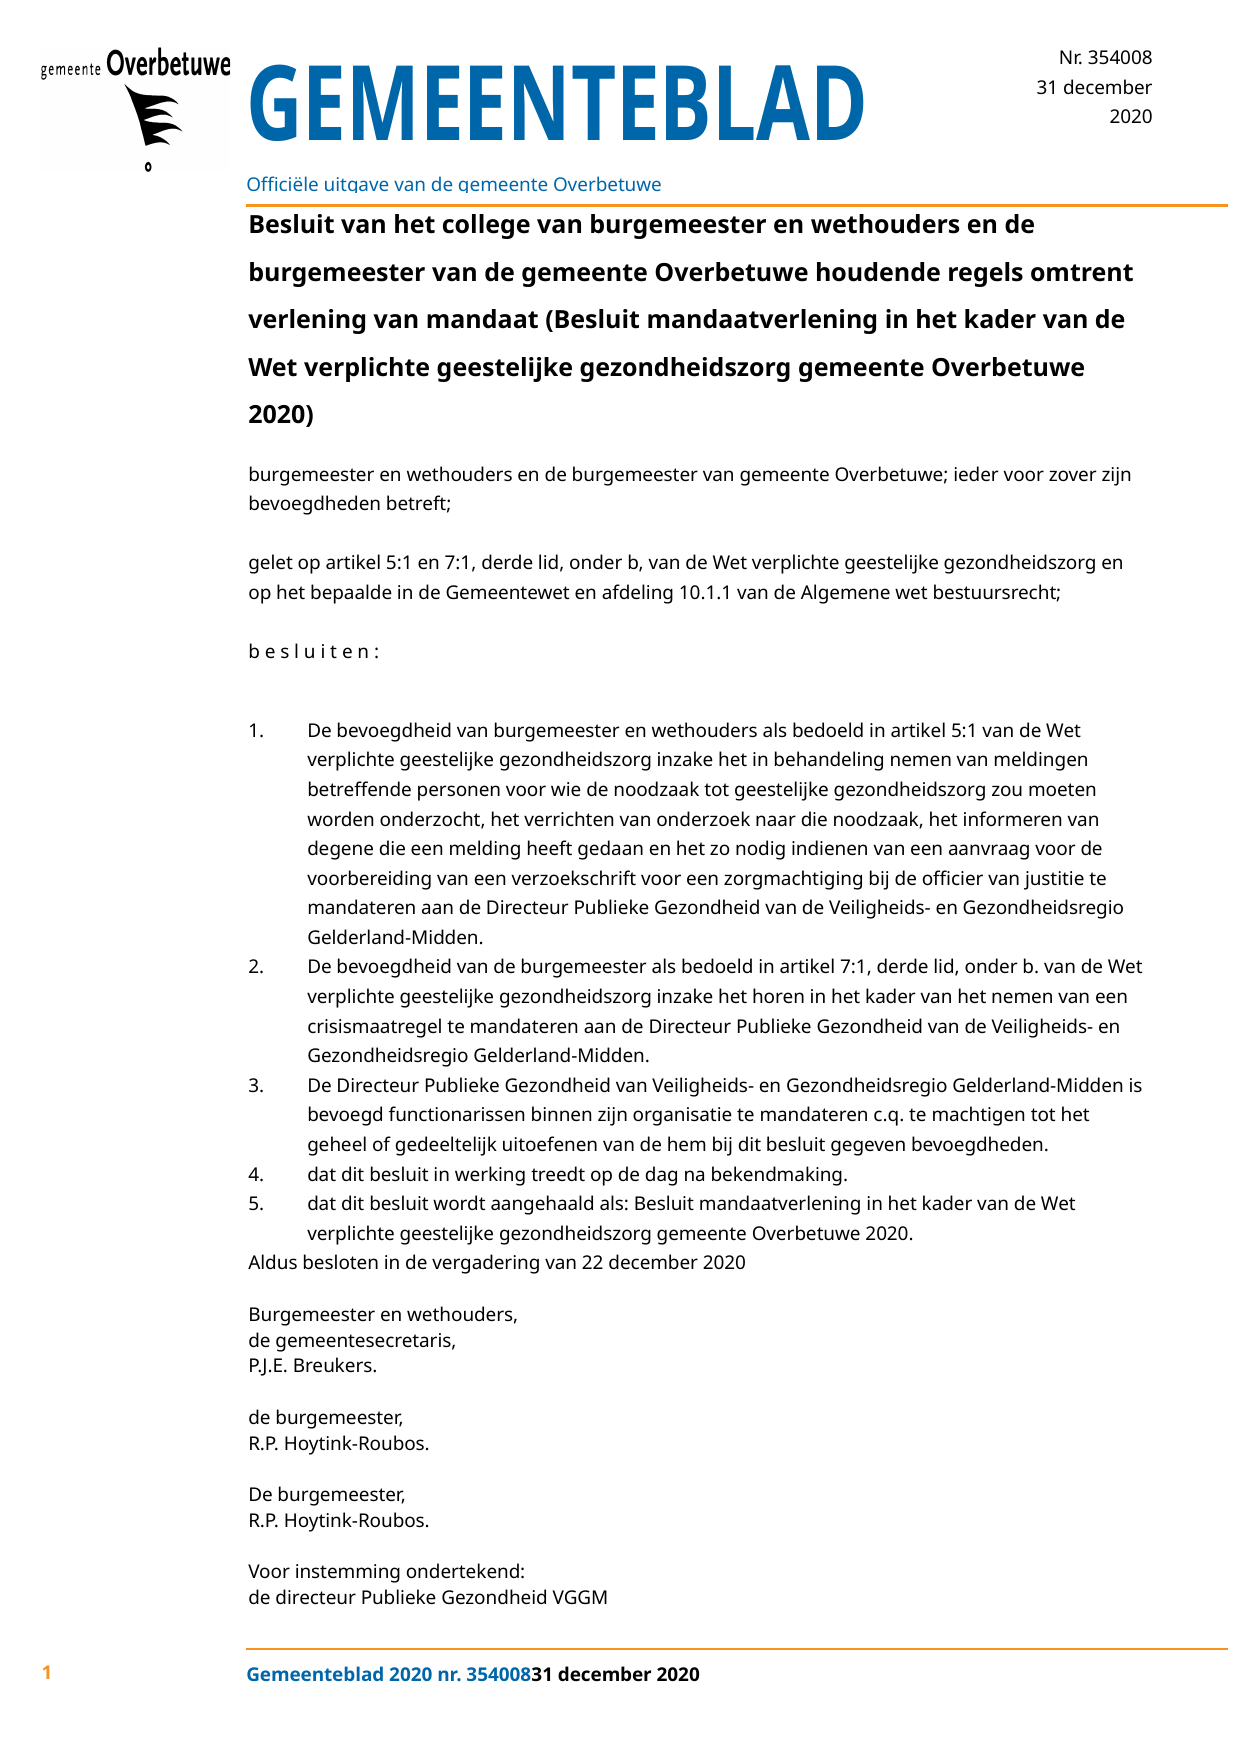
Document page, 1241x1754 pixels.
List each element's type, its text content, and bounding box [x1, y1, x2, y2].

text Voor instemming ondertekend: [248, 1558, 1152, 1584]
list De bevoegdheid van burgemeester en wethouders als bedoeld in artikel 5:1 van de Wet verplichte geestelijke gezondheidszorg inzake het in behandeling nemen van meldingen betreffende personen voor wie de noodzaak tot geestelijke gezondheidszorg zou moeten worden onderzocht, het verrichten van onderzoek naar die noodzaak, het informeren van degene die een melding heeft gedaan en het zo nodig indienen van een aanvraag voor de voorbereiding van een verzoekschrift voor een zorgmachtiging bij de officier van justitie te mandateren aan de Directeur Publieke Gezondheid van de Veiligheids- en Gezondheidsregio Gelderland-Midden. [248, 717, 1152, 950]
text de burgemeester, [248, 1404, 1152, 1430]
list De bevoegdheid van de burgemeester als bedoeld in artikel 7:1, derde lid, onder b. van de Wet verplichte geestelijke gezondheidszorg inzake het horen in het kader van het nemen van een crisismaatregel te mandateren aan de Directeur Publieke Gezondheid van de Veiligheids- en Gezondheidsregio Gelderland-Midden. [248, 954, 1152, 1068]
text R.P. Hoytink-Roubos. [248, 1507, 1152, 1533]
text Burgemeester en wethouders, [248, 1301, 1152, 1327]
picture [41, 47, 231, 172]
text burgemeester en wethouders en de burgemeester van gemeente Overbetuwe; ieder voor zover zijn bevoegdheden betreft; [248, 461, 1152, 516]
text b e s l u i t e n : [248, 638, 1152, 664]
text Aldus besloten in de vergadering van 22 december 2020 [248, 1249, 1152, 1275]
list De Directeur Publieke Gezondheid van Veiligheids- en Gezondheidsregio Gelderland-Midden is bevoegd functionarissen binnen zijn organisatie te mandateren c.q. te machtigen tot het geheel of gedeeltelijk uitoefenen van de hem bij dit besluit gegeven bevoegdheden. [248, 1072, 1152, 1157]
text de gemeentesecretaris, [248, 1327, 1152, 1352]
list dat dit besluit in werking treedt op de dag na bekendmaking. [248, 1161, 1152, 1187]
text R.P. Hoytink-Roubos. [248, 1430, 1152, 1455]
text De burgemeester, [248, 1481, 1152, 1507]
text P.J.E. Breukers. [248, 1352, 1152, 1378]
text de directeur Publieke Gezondheid VGGM [248, 1584, 1152, 1610]
list dat dit besluit wordt aangehaald als: Besluit mandaatverlening in het kader van de Wet verplichte geestelijke gezondheidszorg gemeente Overbetuwe 2020. [248, 1190, 1152, 1246]
text gelet op artikel 5:1 en 7:1, derde lid, onder b, van de Wet verplichte geestelijke gezondheidszorg en op het bepaalde in de Gemeentewet en afdeling 10.1.1 van de Algemene wet bestuursrecht; [248, 549, 1152, 605]
text Besluit van het college van burgemeester en wethouders en de burgemeester van de gemeente Overbetuwe houdende regels omtrent verlening van mandaat (Besluit mandaatverlening in het kader van de Wet verplichte geestelijke gezondheidszorg gemeente Overbetuwe 2020) [248, 207, 1152, 431]
